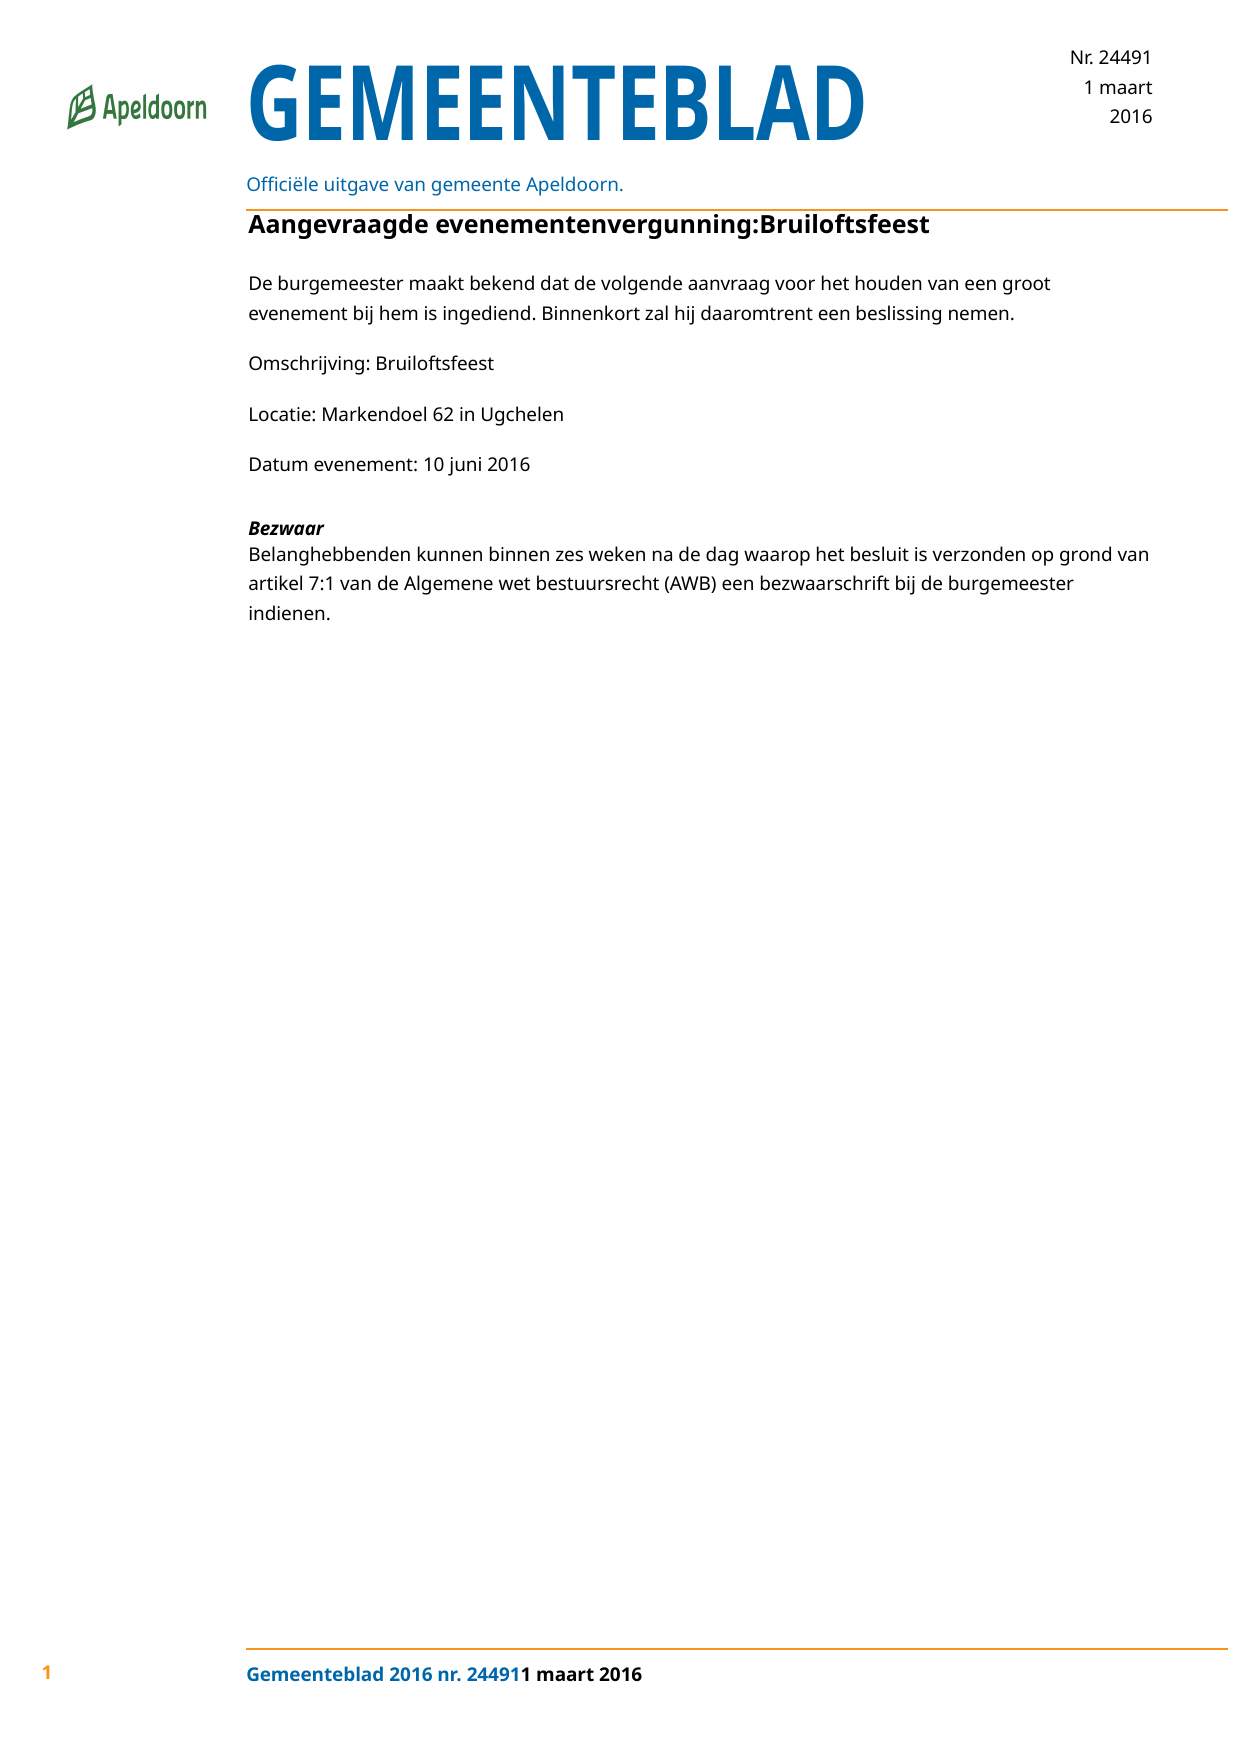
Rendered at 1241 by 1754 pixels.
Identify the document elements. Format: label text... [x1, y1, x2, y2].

text Bezwaar [248, 515, 1152, 541]
text De burgemeester maakt bekend dat de volgende aanvraag voor het houden van een groot evenement bij hem is ingediend. Binnenkort zal hij daaromtrent een beslissing nemen. [248, 270, 1152, 326]
text Datum evenement: 10 juni 2016 [248, 451, 1152, 477]
picture [41, 47, 231, 172]
text Omschrijving: Bruiloftsfeest [248, 350, 1152, 376]
text Locatie: Markendoel 62 in Ugchelen [248, 401, 1152, 426]
text Belanghebbenden kunnen binnen zes weken na de dag waarop het besluit is verzonden op grond van artikel 7:1 van de Algemene wet bestuursrecht (AWB) een bezwaarschrift bij de burgemeester indienen. [248, 541, 1152, 626]
text Aangevraagde evenementenvergunning:Bruiloftsfeest [248, 211, 1152, 241]
